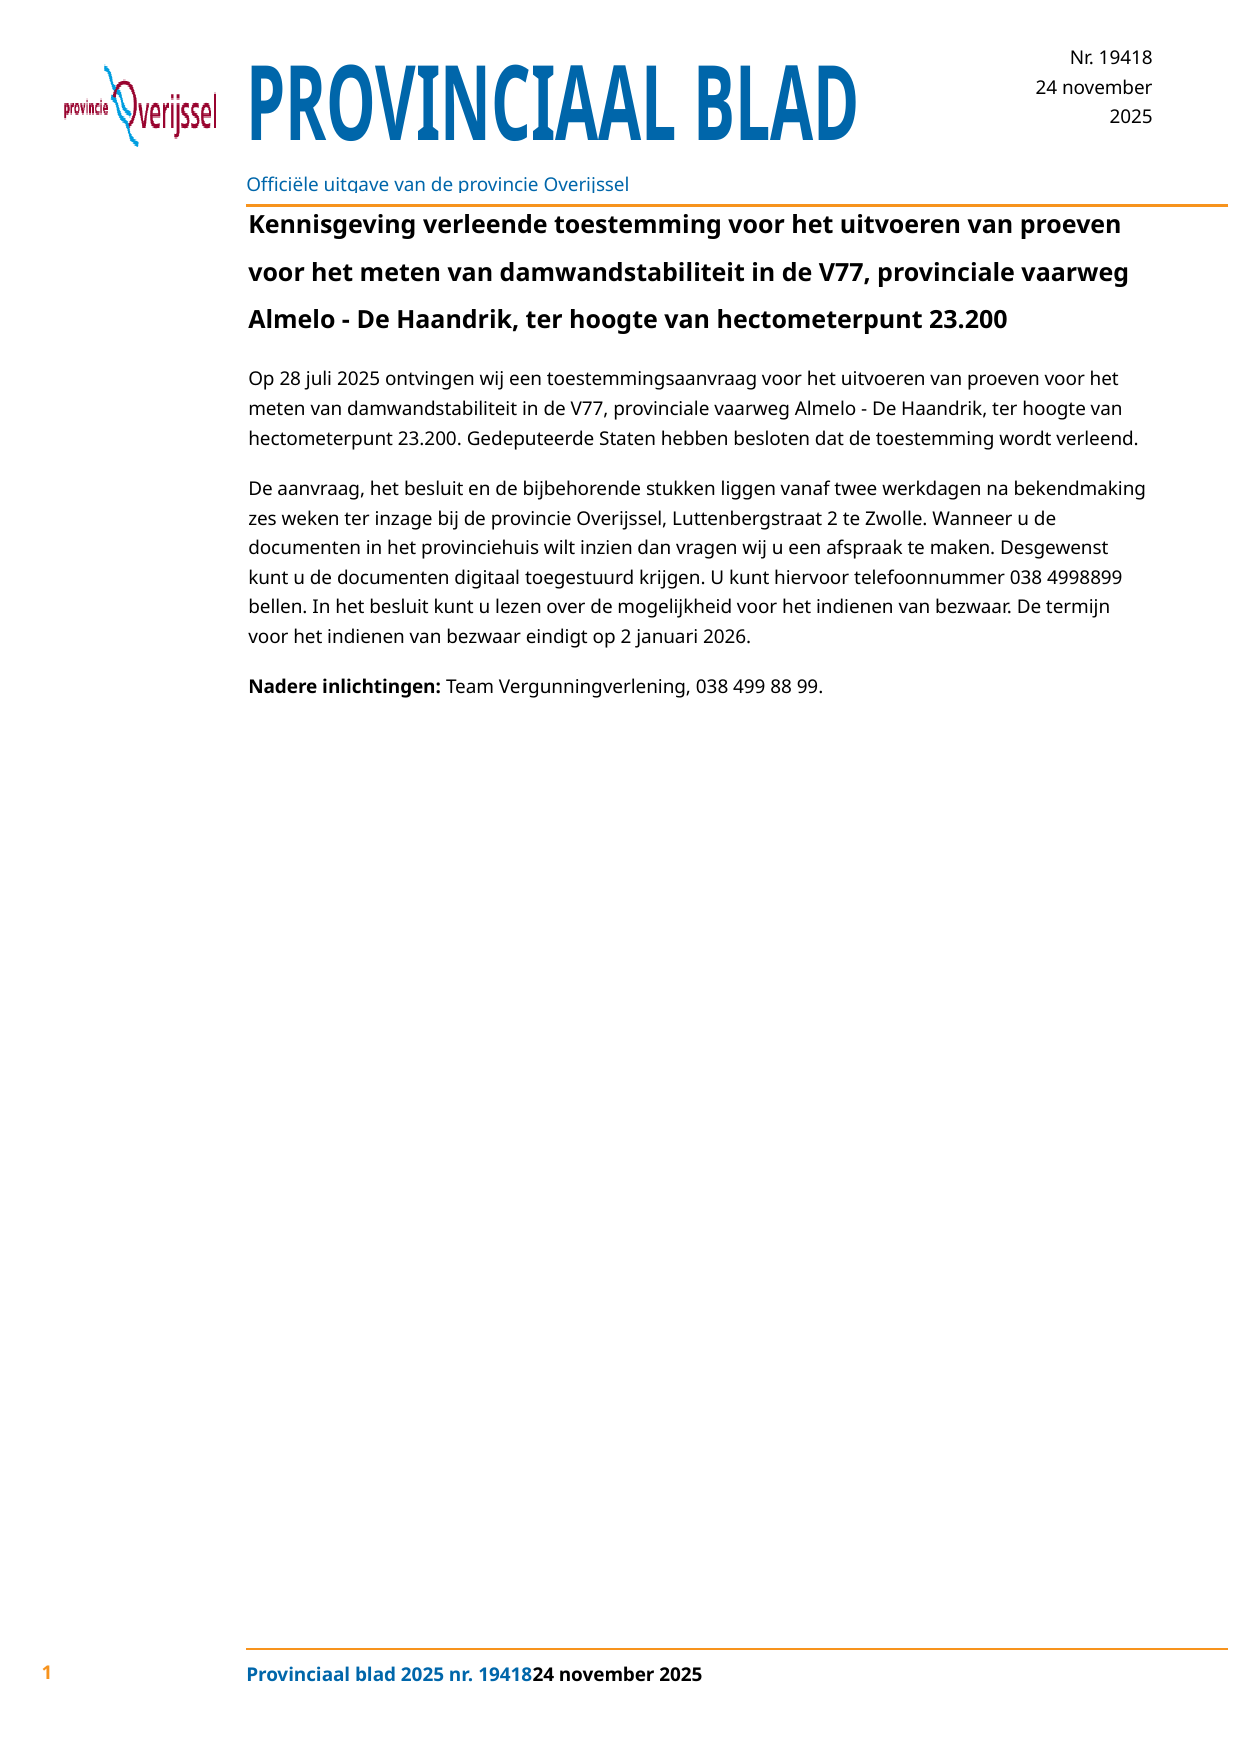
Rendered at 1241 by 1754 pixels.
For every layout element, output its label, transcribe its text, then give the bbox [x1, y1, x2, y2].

text Op 28 juli 2025 ontvingen wij een toestemmingsaanvraag voor het uitvoeren van proeven voor het meten van damwandstabiliteit in de V77, provinciale vaarweg Almelo - De Haandrik, ter hoogte van hectometerpunt 23.200. Gedeputeerde Staten hebben besloten dat de toestemming wordt verleend. [248, 366, 1152, 450]
picture [41, 47, 231, 172]
text Nadere inlichtingen: Team Vergunningverlening, 038 499 88 99. [248, 673, 1152, 699]
text De aanvraag, het besluit en de bijbehorende stukken liggen vanaf twee werkdagen na bekendmaking zes weken ter inzage bij de provincie Overijssel, Luttenbergstraat 2 te Zwolle. Wanneer u de documenten in het provinciehuis wilt inzien dan vragen wij u een afspraak te maken. Desgewenst kunt u de documenten digitaal toegestuurd krijgen. U kunt hiervoor telefoonnummer 038 4998899 bellen. In het besluit kunt u lezen over de mogelijkheid voor het indienen van bezwaar. De termijn voor het indienen van bezwaar eindigt op 2 januari 2026. [248, 475, 1152, 649]
text Kennisgeving verleende toestemming voor het uitvoeren van proeven voor het meten van damwandstabiliteit in de V77, provinciale vaarweg Almelo - De Haandrik, ter hoogte van hectometerpunt 23.200 [248, 207, 1152, 336]
